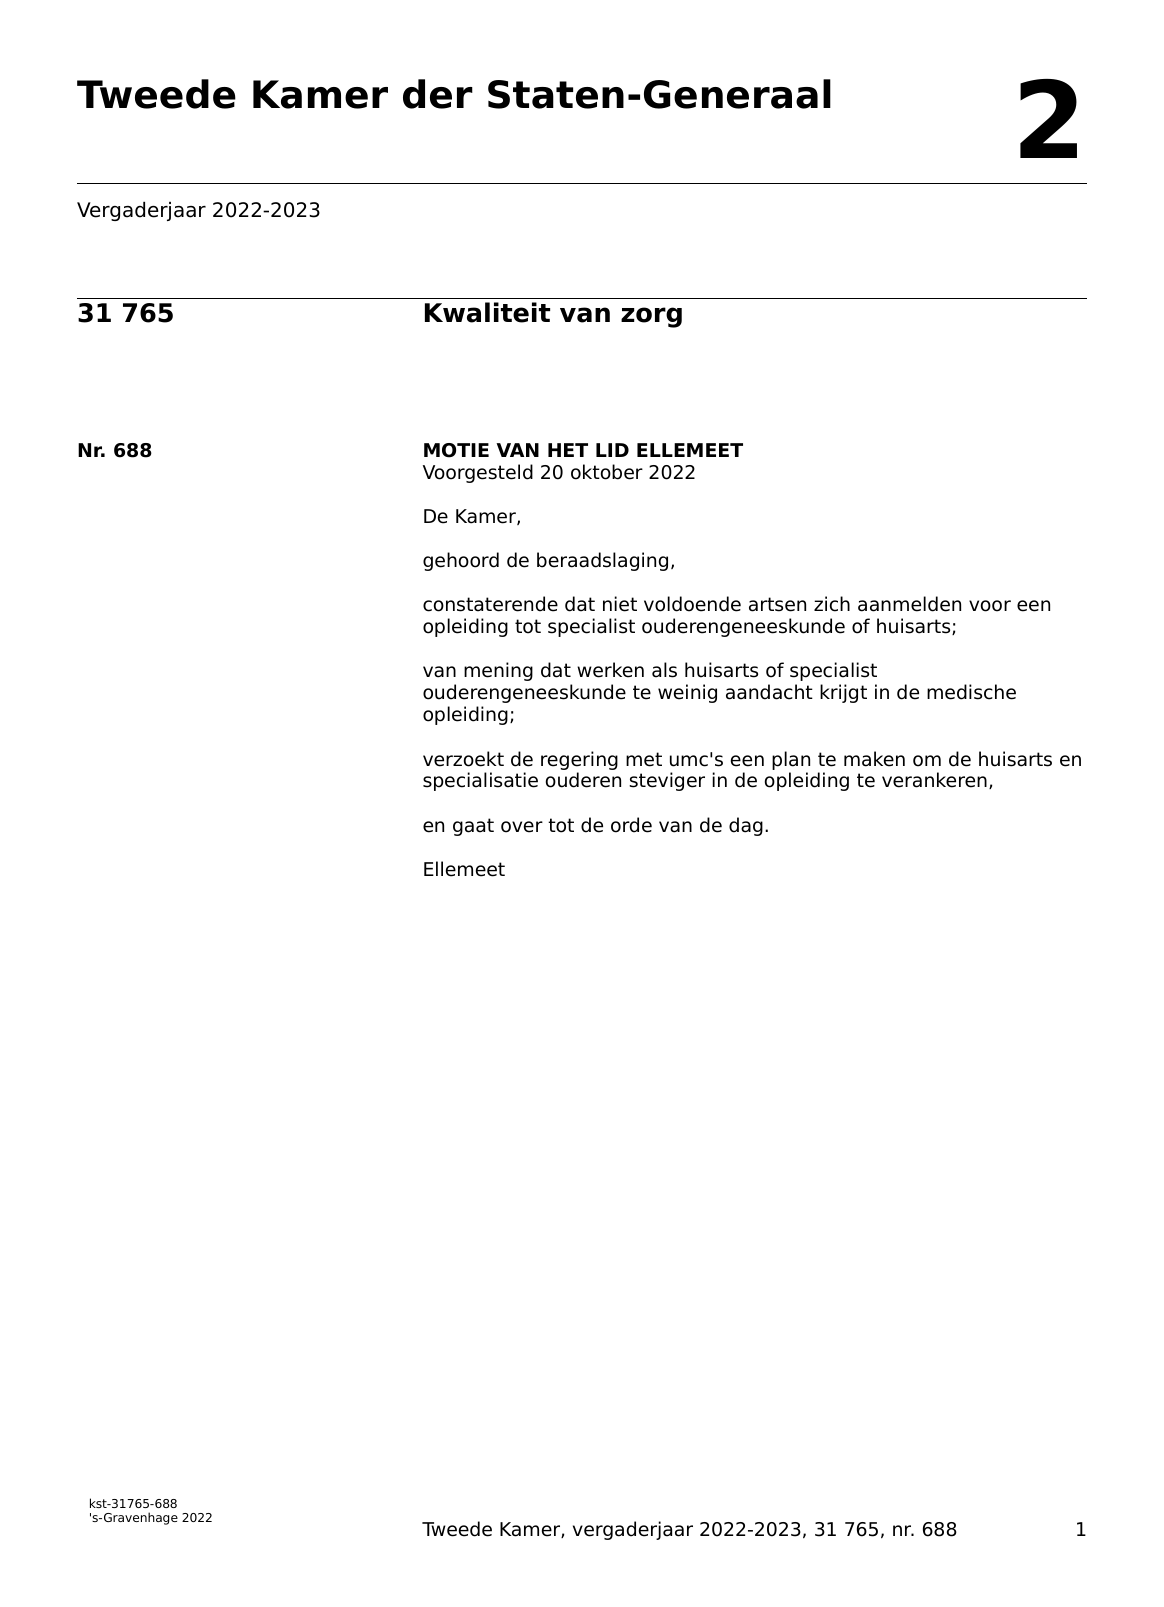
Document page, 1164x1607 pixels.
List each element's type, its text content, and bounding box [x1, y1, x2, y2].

text gehoord de beraadslaging, [422, 550, 1087, 572]
text en gaat over tot de orde van de dag. [422, 814, 1087, 837]
text 's-Gravenhage 2022 [88, 1511, 323, 1525]
table_cell Vergaderjaar 2022-2023 [77, 184, 1087, 298]
text Voorgesteld 20 oktober 2022 [422, 462, 1087, 484]
text van mening dat werken als huisarts of specialist ouderengeneeskunde te weinig aandacht krijgt in de medische opleiding; [422, 660, 1087, 726]
text kst-31765-688 [88, 1497, 323, 1511]
text De Kamer, [422, 506, 1087, 528]
text verzoekt de regering met umc's een plan te maken om de huisarts en specialisatie ouderen steviger in de opleiding te verankeren, [422, 748, 1087, 792]
text Ellemeet [422, 859, 1087, 881]
table_header Tweede Kamer der Staten-Generaal [77, 59, 886, 183]
table_header 2 [886, 59, 1087, 183]
subtitle Nr. 688 MOTIE VAN HET LID ELLEMEET [77, 440, 1087, 462]
text constaterende dat niet voldoende artsen zich aanmelden voor een opleiding tot specialist ouderengeneeskunde of huisarts; [422, 594, 1087, 638]
subtitle 31 765 Kwaliteit van zorg [77, 299, 1087, 329]
